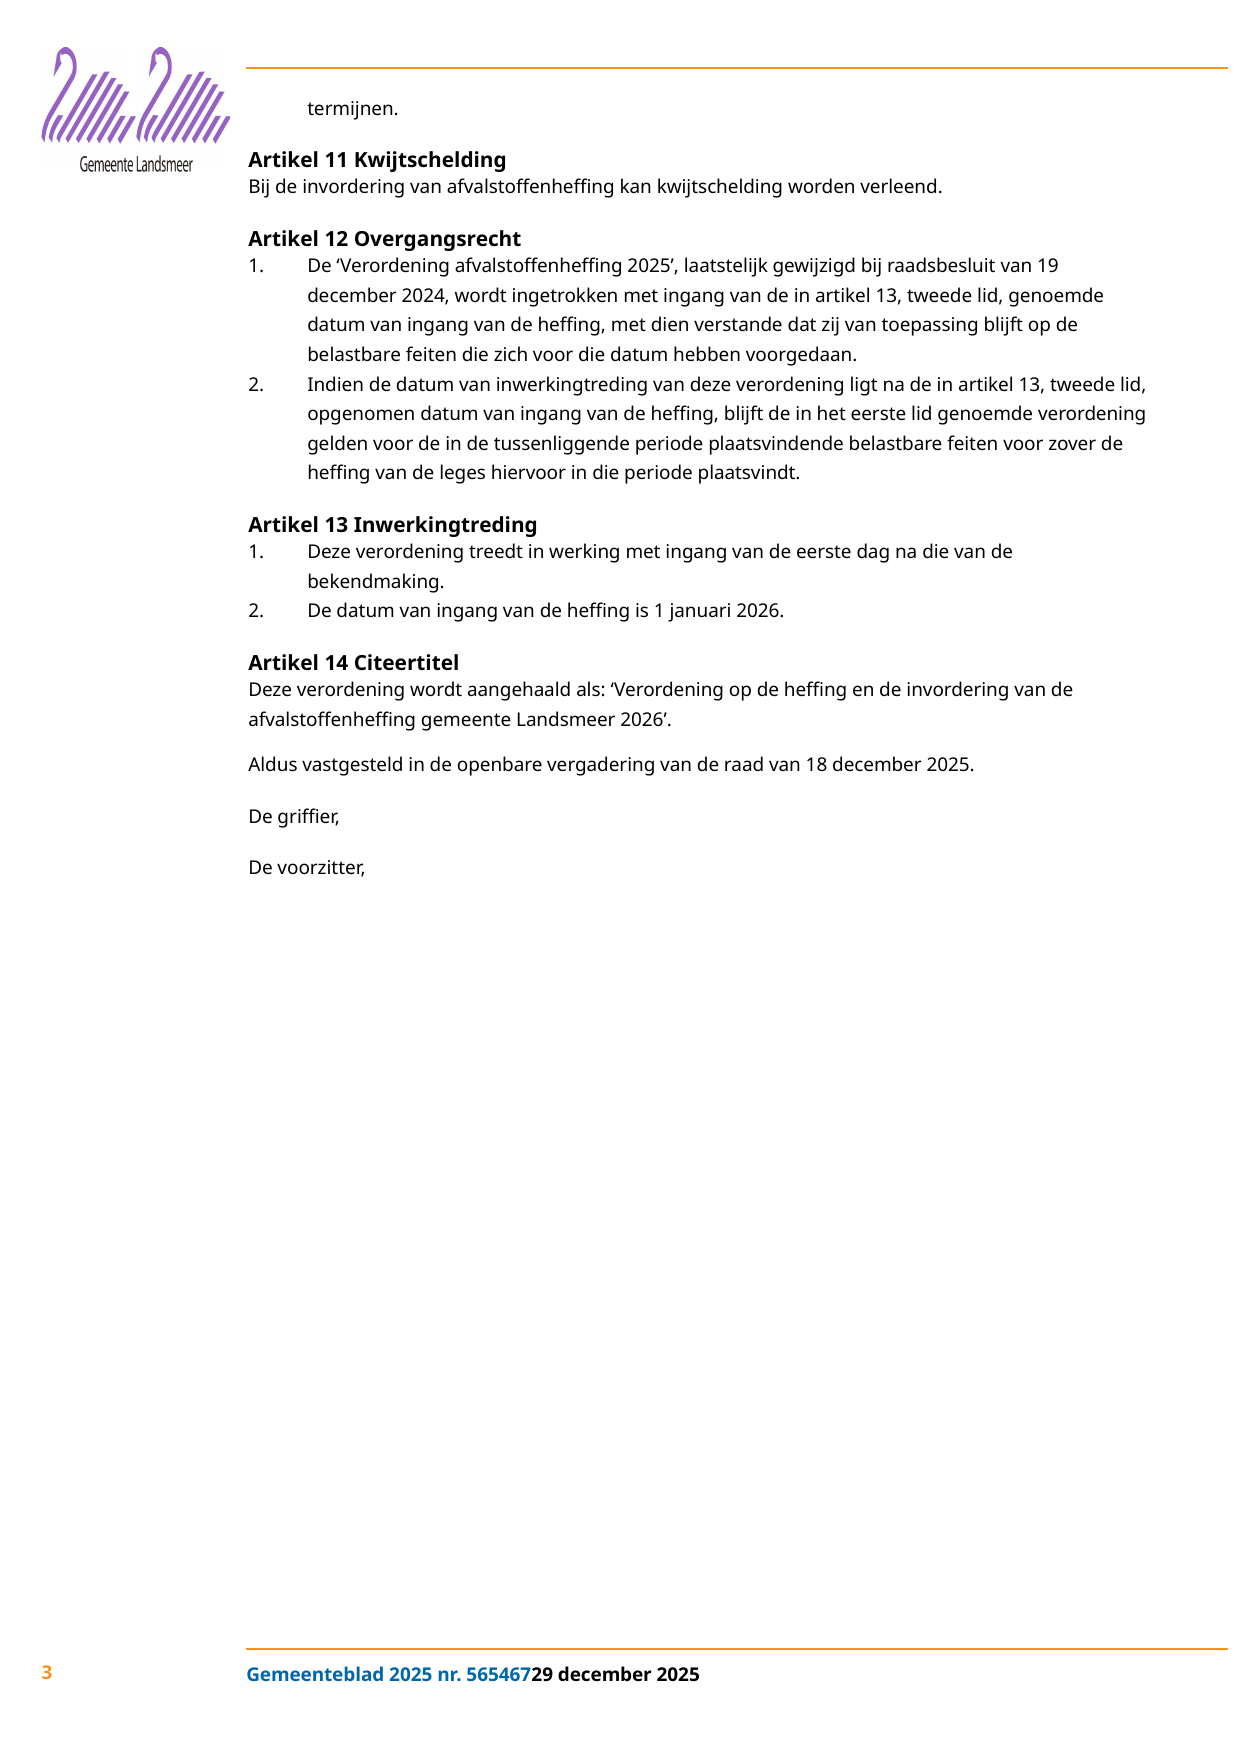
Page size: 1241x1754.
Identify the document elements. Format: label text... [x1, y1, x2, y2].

list De datum van ingang van de heffing is 1 januari 2026. [248, 598, 1152, 623]
text Artikel 12 Overgangsrecht [248, 224, 1152, 252]
text De voorzitter, [248, 854, 1152, 880]
text Artikel 11 Kwijtschelding [248, 145, 1152, 174]
text Deze verordening wordt aangehaald als: ‘Verordening op de heffing en de invordering van de afvalstoffenheffing gemeente Landsmeer 2026’. [248, 676, 1152, 732]
list De ‘Verordening afvalstoffenheffing 2025’, laatstelijk gewijzigd bij raadsbesluit van 19 december 2024, wordt ingetrokken met ingang van de in artikel 13, tweede lid, genoemde datum van ingang van de heffing, met dien verstande dat zij van toepassing blijft op de belastbare feiten die zich voor die datum hebben voorgedaan. [248, 252, 1152, 367]
text Artikel 14 Citeertitel [248, 648, 1152, 676]
list Indien de datum van inwerkingtreding van deze verordening ligt na de in artikel 13, tweede lid, opgenomen datum van ingang van de heffing, blijft de in het eerste lid genoemde verordening gelden voor de in de tussenliggende periode plaatsvindende belastbare feiten voor zover de heffing van de leges hiervoor in die periode plaatsvindt. [248, 371, 1152, 485]
text Bij de invordering van afvalstoffenheffing kan kwijtschelding worden verleend. [248, 174, 1152, 199]
picture [41, 47, 231, 172]
list Deze verordening treedt in werking met ingang van de eerste dag na die van de bekendmaking. [248, 538, 1152, 594]
text Aldus vastgesteld in de openbare vergadering van de raad van 18 december 2025. [248, 752, 1152, 777]
text Artikel 13 Inwerkingtreding [248, 510, 1152, 538]
text De griffier, [248, 803, 1152, 829]
list termijnen. [248, 95, 1152, 121]
